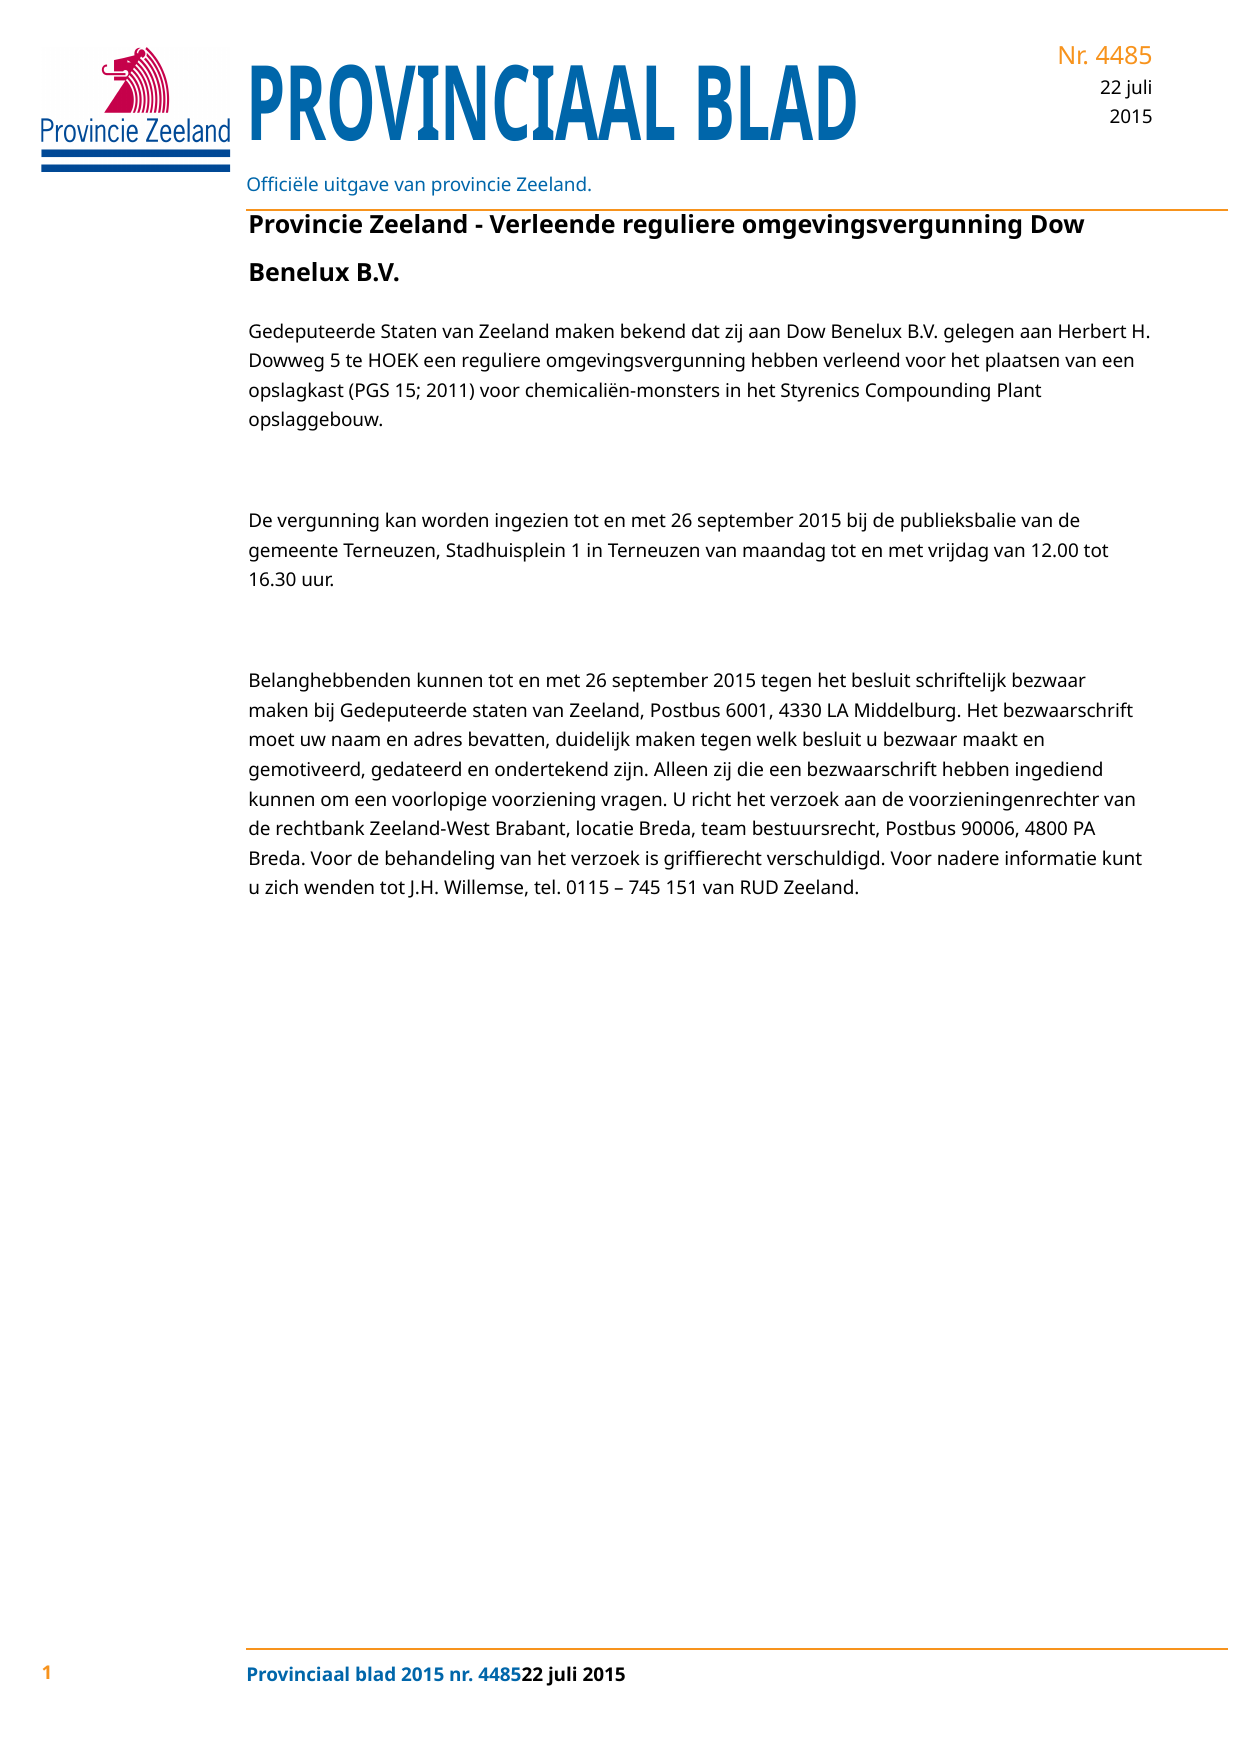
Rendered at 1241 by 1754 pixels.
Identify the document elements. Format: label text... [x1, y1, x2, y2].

picture [41, 47, 231, 172]
text Belanghebbenden kunnen tot en met 26 september 2015 tegen het besluit schriftelijk bezwaar maken bij Gedeputeerde staten van Zeeland, Postbus 6001, 4330 LA Middelburg. Het bezwaarschrift moet uw naam en adres bevatten, duidelijk maken tegen welk besluit u bezwaar maakt en gemotiveerd, gedateerd en ondertekend zijn. Alleen zij die een bezwaarschrift hebben ingediend kunnen om een voorlopige voorziening vragen. U richt het verzoek aan de voorzieningenrechter van de rechtbank Zeeland-West Brabant, locatie Breda, team bestuursrecht, Postbus 90006, 4800 PA Breda. Voor de behandeling van het verzoek is griffierecht verschuldigd. Voor nadere informatie kunt u zich wenden tot J.H. Willemse, tel. 0115 – 745 151 van RUD Zeeland. [248, 667, 1152, 900]
text Provincie Zeeland - Verleende reguliere omgevingsvergunning Dow Benelux B.V. [248, 211, 1152, 288]
text De vergunning kan worden ingezien tot en met 26 september 2015 bij de publieksbalie van de gemeente Terneuzen, Stadhuisplein 1 in Terneuzen van maandag tot en met vrijdag van 12.00 tot 16.30 uur. [248, 507, 1152, 592]
text Gedeputeerde Staten van Zeeland maken bekend dat zij aan Dow Benelux B.V. gelegen aan Herbert H. Dowweg 5 te HOEK een reguliere omgevingsvergunning hebben verleend voor het plaatsen van een opslagkast (PGS 15; 2011) voor chemicaliën-monsters in het Styrenics Compounding Plant opslaggebouw. [248, 318, 1152, 432]
